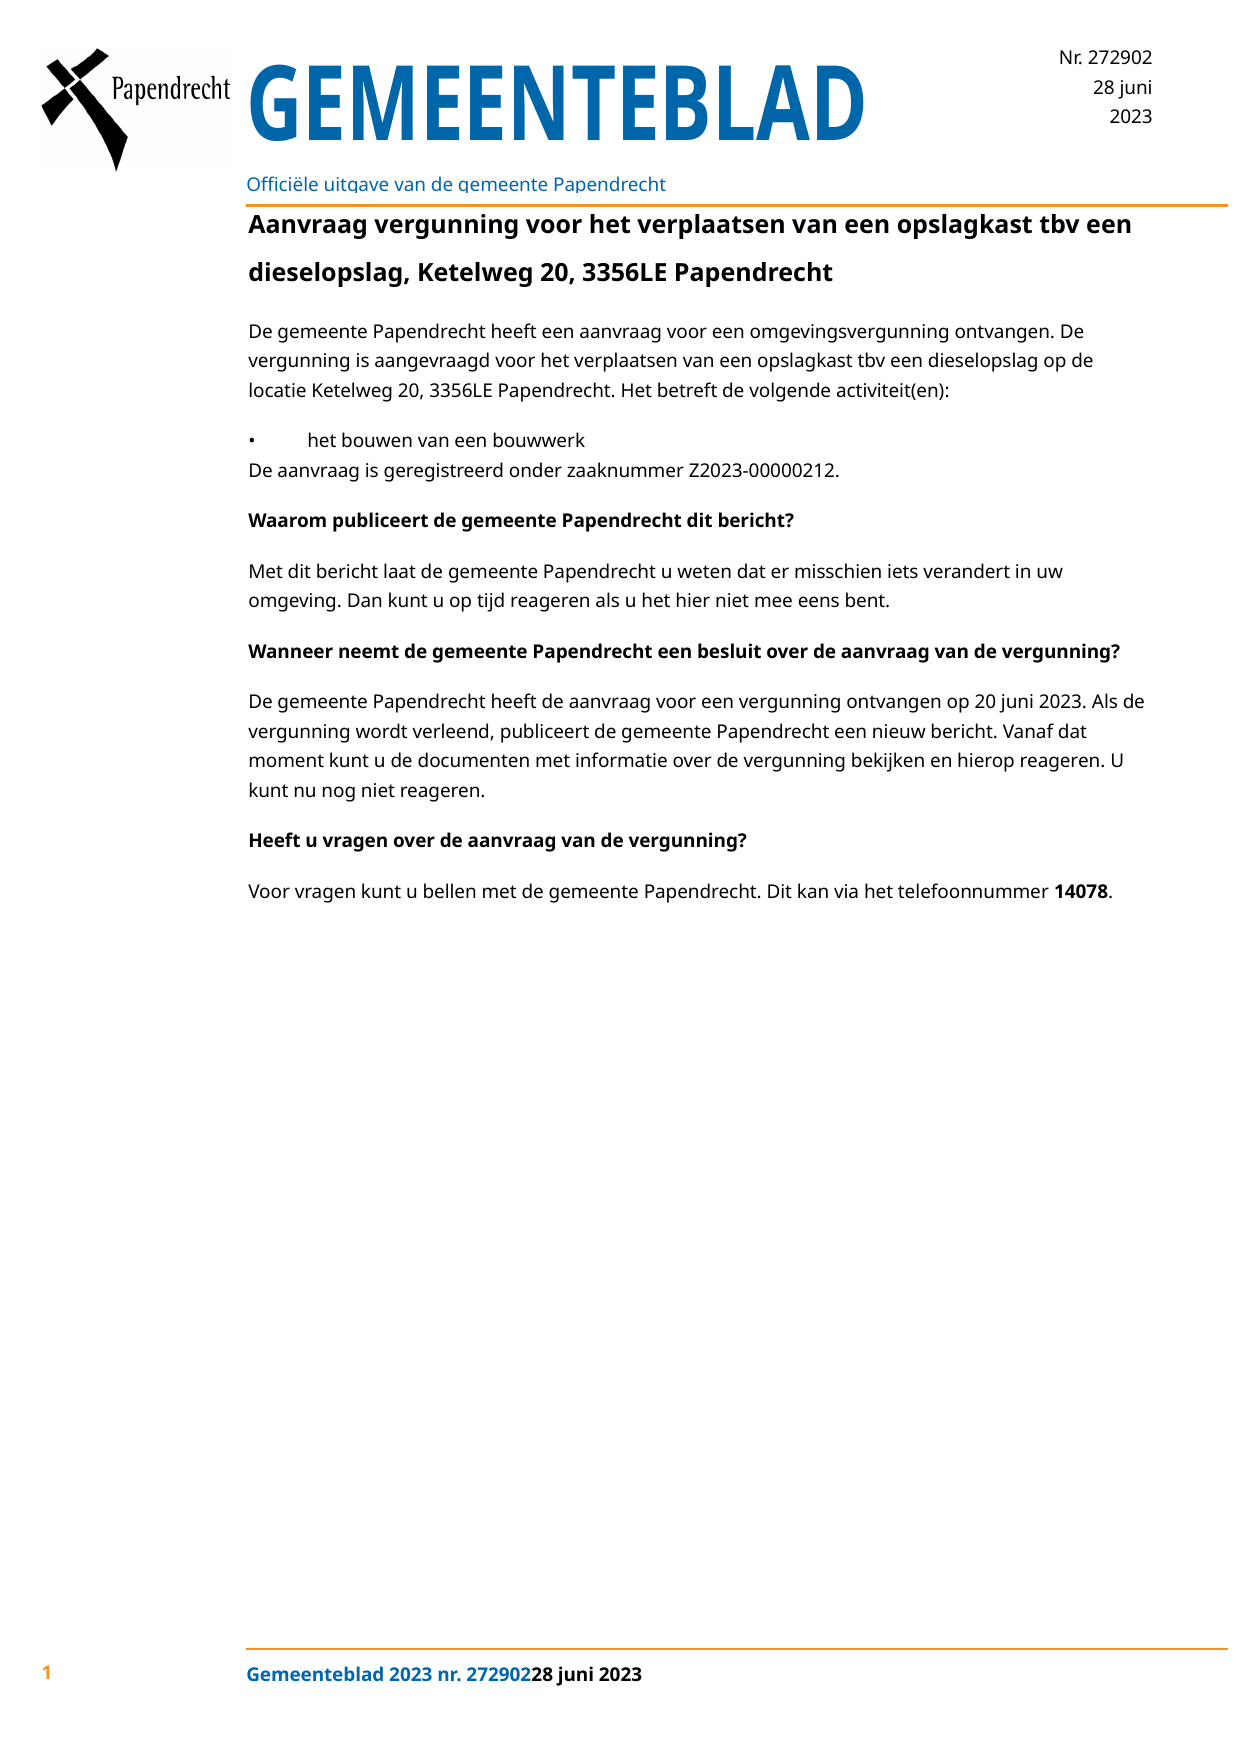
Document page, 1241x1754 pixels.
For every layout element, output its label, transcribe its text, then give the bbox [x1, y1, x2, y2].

text De aanvraag is geregistreerd onder zaaknummer Z2023-00000212. [248, 457, 1152, 483]
text Waarom publiceert de gemeente Papendrecht dit bericht? [248, 507, 1152, 533]
picture [41, 47, 231, 172]
list het bouwen van een bouwwerk [248, 427, 1152, 453]
text De gemeente Papendrecht heeft de aanvraag voor een vergunning ontvangen op 20 juni 2023. Als de vergunning wordt verleend, publiceert de gemeente Papendrecht een nieuw bericht. Vanaf dat moment kunt u de documenten met informatie over de vergunning bekijken en hierop reageren. U kunt nu nog niet reageren. [248, 688, 1152, 803]
text Voor vragen kunt u bellen met de gemeente Papendrecht. Dit kan via het telefoonnummer 14078. [248, 878, 1152, 904]
text Wanneer neemt de gemeente Papendrecht een besluit over de aanvraag van de vergunning? [248, 638, 1152, 664]
text Aanvraag vergunning voor het verplaatsen van een opslagkast tbv een dieselopslag, Ketelweg 20, 3356LE Papendrecht [248, 207, 1152, 288]
text De gemeente Papendrecht heeft een aanvraag voor een omgevingsvergunning ontvangen. De vergunning is aangevraagd voor het verplaatsen van een opslagkast tbv een dieselopslag op de locatie Ketelweg 20, 3356LE Papendrecht. Het betreft de volgende activiteit(en): [248, 318, 1152, 403]
text Heeft u vragen over de aanvraag van de vergunning? [248, 827, 1152, 853]
text Met dit bericht laat de gemeente Papendrecht u weten dat er misschien iets verandert in uw omgeving. Dan kunt u op tijd reageren als u het hier niet mee eens bent. [248, 558, 1152, 613]
